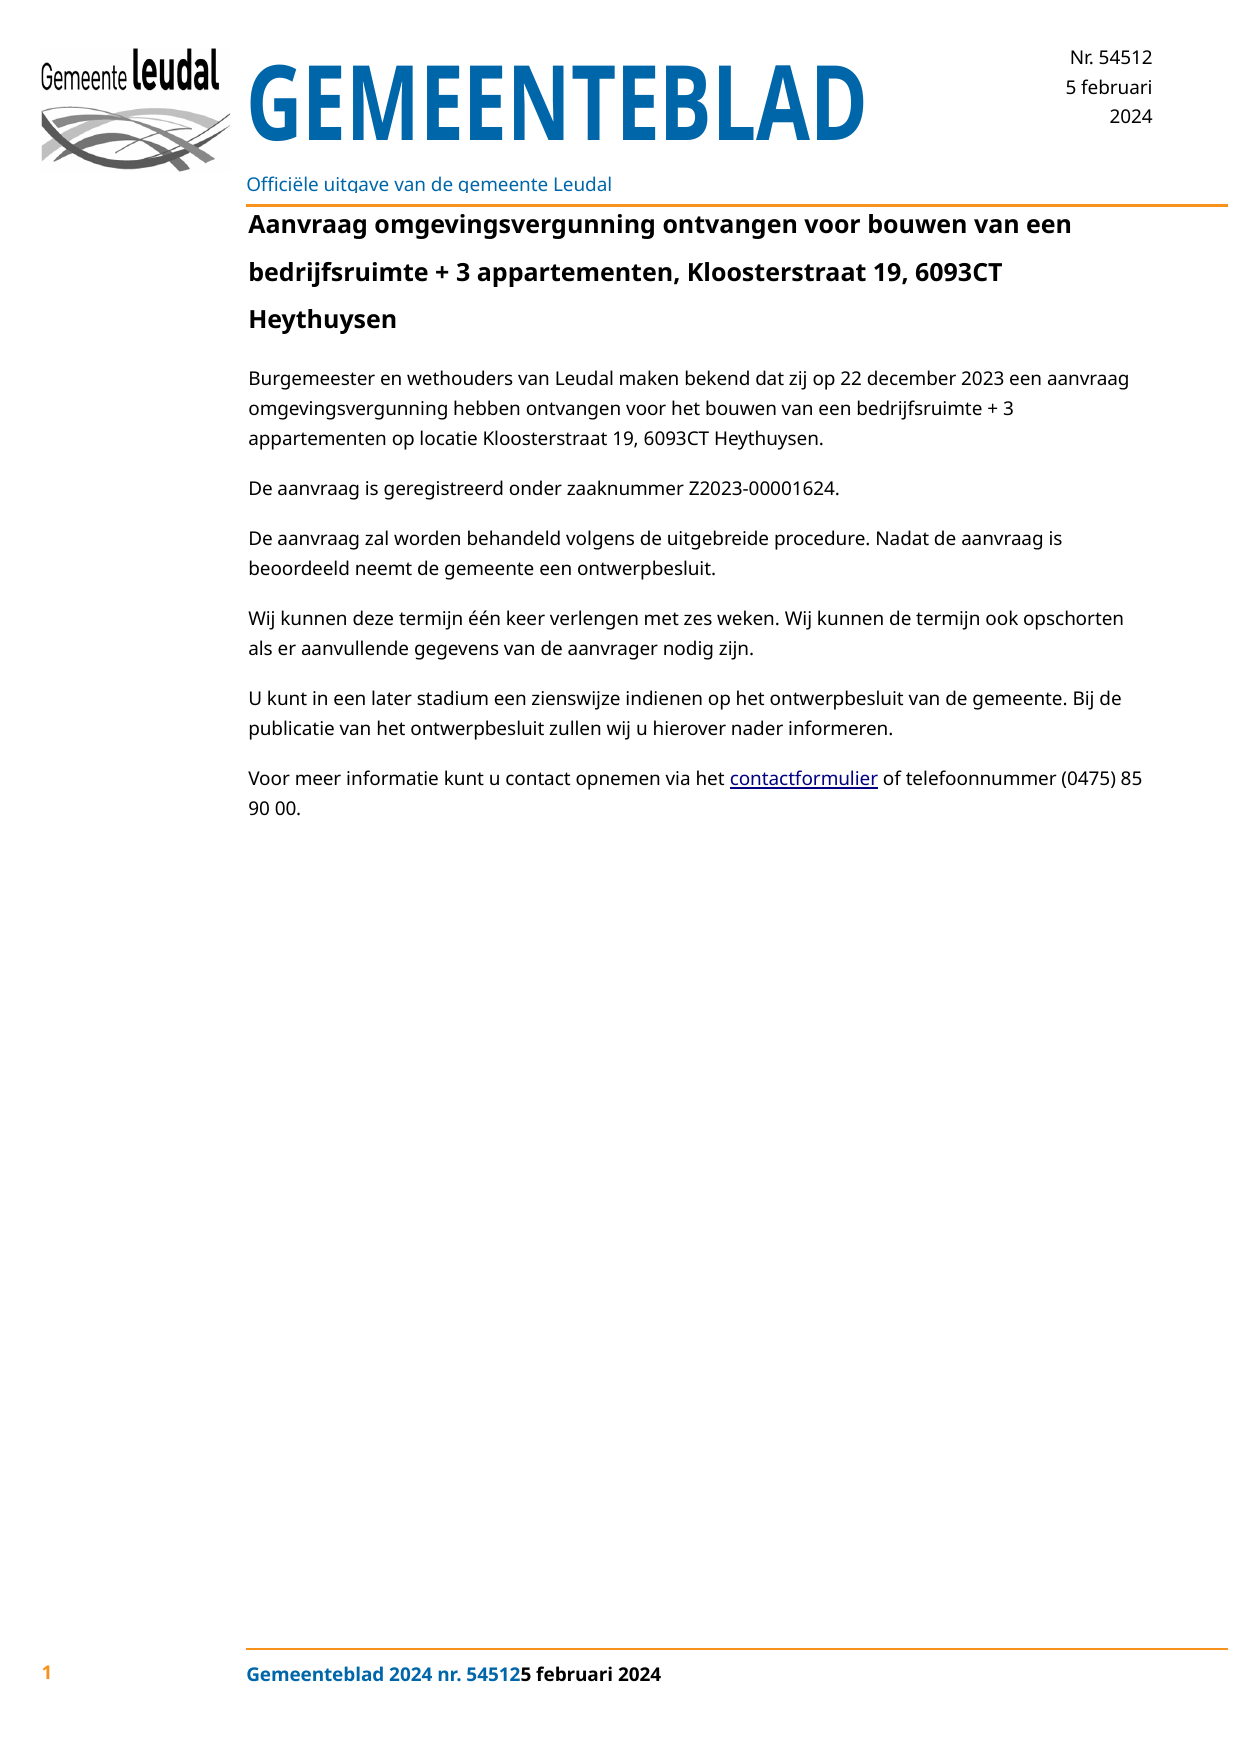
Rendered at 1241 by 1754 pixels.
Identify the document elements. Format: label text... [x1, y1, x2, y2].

text Burgemeester en wethouders van Leudal maken bekend dat zij op 22 december 2023 een aanvraag omgevingsvergunning hebben ontvangen voor het bouwen van een bedrijfsruimte + 3 appartementen op locatie Kloosterstraat 19, 6093CT Heythuysen. [248, 366, 1152, 450]
text U kunt in een later stadium een zienswijze indienen op het ontwerpbesluit van de gemeente. Bij de publicatie van het ontwerpbesluit zullen wij u hierover nader informeren. [248, 686, 1152, 741]
picture [41, 47, 231, 172]
text De aanvraag zal worden behandeld volgens de uitgebreide procedure. Nadat de aanvraag is beoordeeld neemt de gemeente een ontwerpbesluit. [248, 526, 1152, 581]
text Voor meer informatie kunt u contact opnemen via het contactformulier of telefoonnummer (0475) 85 90 00. [248, 766, 1152, 821]
text Wij kunnen deze termijn één keer verlengen met zes weken. Wij kunnen de termijn ook opschorten als er aanvullende gegevens van de aanvrager nodig zijn. [248, 606, 1152, 661]
text Aanvraag omgevingsvergunning ontvangen voor bouwen van een bedrijfsruimte + 3 appartementen, Kloosterstraat 19, 6093CT Heythuysen [248, 207, 1152, 336]
text De aanvraag is geregistreerd onder zaaknummer Z2023-00001624. [248, 475, 1152, 501]
